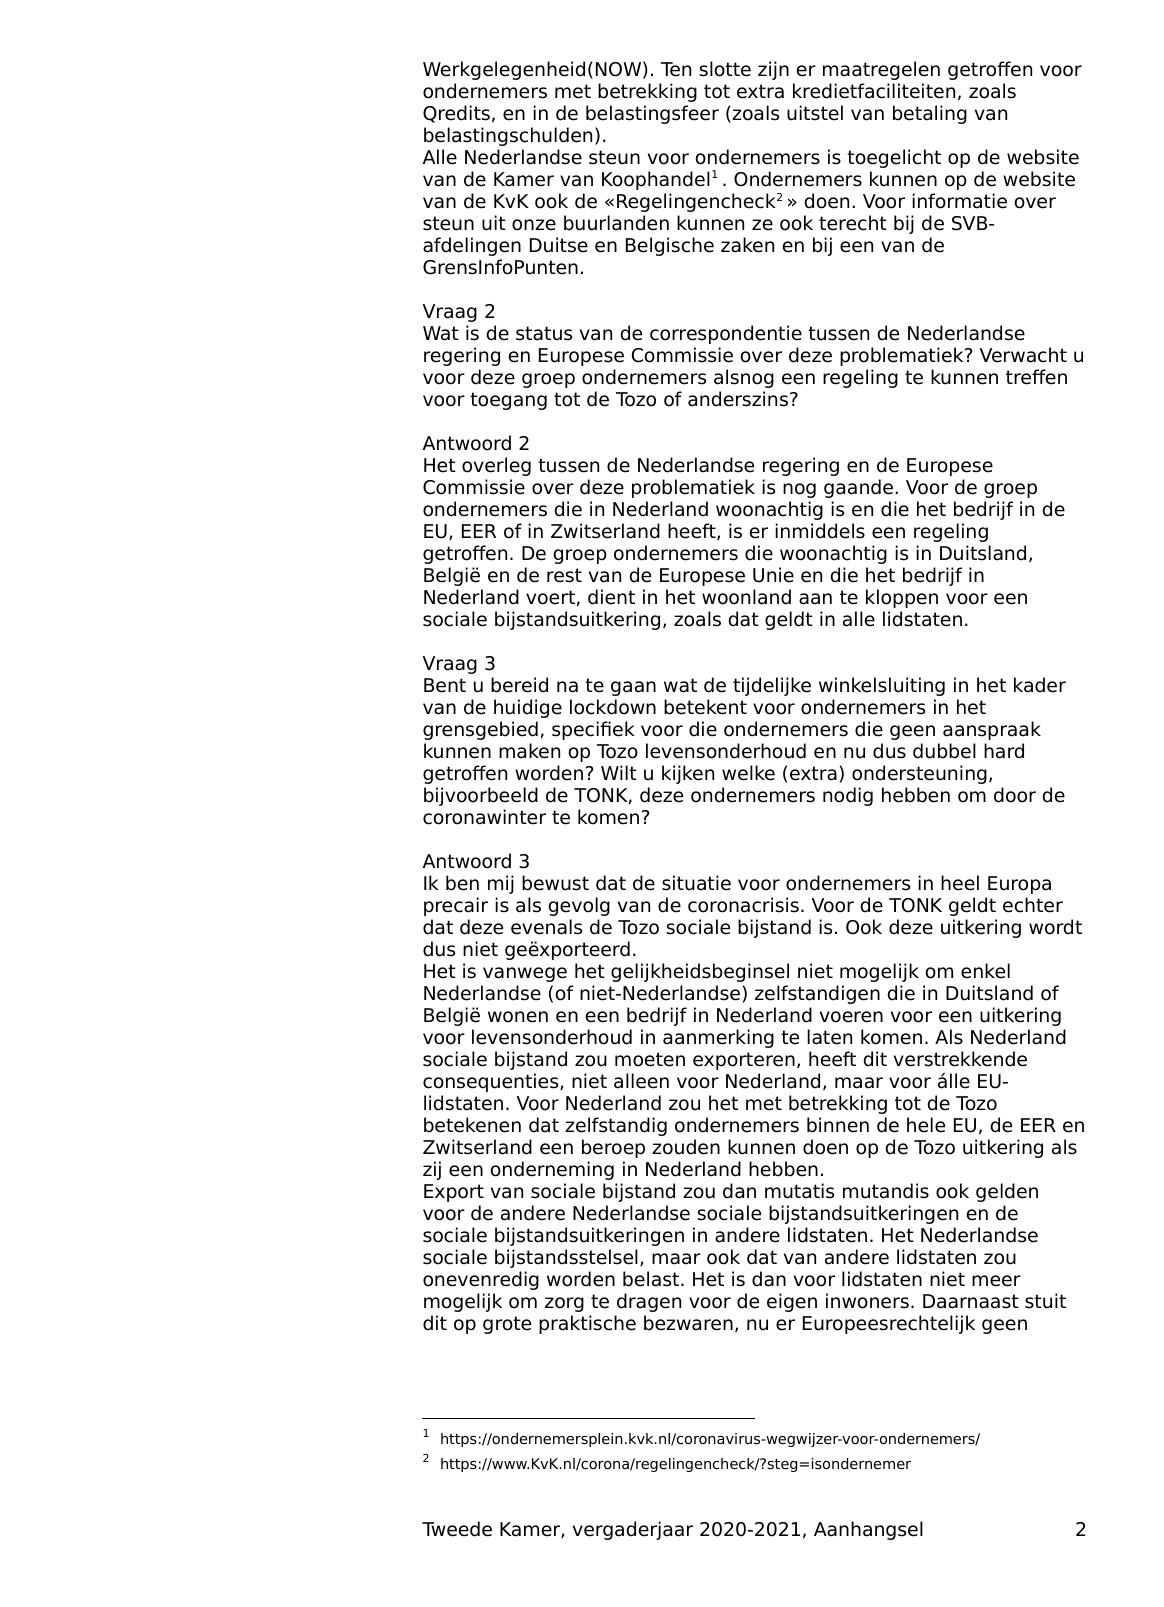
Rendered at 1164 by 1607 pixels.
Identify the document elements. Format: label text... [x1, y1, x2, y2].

text Antwoord 2 [422, 433, 1087, 455]
text Het is vanwege het gelijkheidsbeginsel niet mogelijk om enkel Nederlandse (of niet-Nederlandse) zelfstandigen die in Duitsland of België wonen en een bedrijf in Nederland voeren voor een uitkering voor levensonderhoud in aanmerking te laten komen. Als Nederland sociale bijstand zou moeten exporteren, heeft dit verstrekkende consequenties, niet alleen voor Nederland, maar voor álle EU-lidstaten. Voor Nederland zou het met betrekking tot de Tozo betekenen dat zelfstandig ondernemers binnen de hele EU, de EER en Zwitserland een beroep zouden kunnen doen op de Tozo uitkering als zij een onderneming in Nederland hebben. [422, 961, 1087, 1181]
text Werkgelegenheid(NOW). Ten slotte zijn er maatregelen getroffen voor ondernemers met betrekking tot extra kredietfaciliteiten, zoals Qredits, en in de belastingsfeer (zoals uitstel van betaling van belastingschulden). [422, 59, 1087, 147]
text Vraag 2 [422, 301, 1087, 323]
text Ik ben mij bewust dat de situatie voor ondernemers in heel Europa precair is als gevolg van de coronacrisis. Voor de TONK geldt echter dat deze evenals de Tozo sociale bijstand is. Ook deze uitkering wordt dus niet geëxporteerd. [422, 873, 1087, 961]
text Antwoord 3 [422, 851, 1087, 873]
text Vraag 3 [422, 653, 1087, 675]
text Wat is de status van de correspondentie tussen de Nederlandse regering en Europese Commissie over deze problematiek? Verwacht u voor deze groep ondernemers alsnog een regeling te kunnen treffen voor toegang tot de Tozo of anderszins? [422, 323, 1087, 411]
text Export van sociale bijstand zou dan mutatis mutandis ook gelden voor de andere Nederlandse sociale bijstandsuitkeringen en de sociale bijstandsuitkeringen in andere lidstaten. Het Nederlandse sociale bijstandsstelsel, maar ook dat van andere lidstaten zou onevenredig worden belast. Het is dan voor lidstaten niet meer mogelijk om zorg te dragen voor de eigen inwoners. Daarnaast stuit dit op grote praktische bezwaren, nu er Europeesrechtelijk geen [422, 1181, 1087, 1335]
text https://ondernemersplein.kvk.nl/coronavirus-wegwijzer-voor-ondernemers/ [422, 1427, 1087, 1449]
text Het overleg tussen de Nederlandse regering en de Europese Commissie over deze problematiek is nog gaande. Voor de groep ondernemers die in Nederland woonachtig is en die het bedrijf in de EU, EER of in Zwitserland heeft, is er inmiddels een regeling getroffen. De groep ondernemers die woonachtig is in Duitsland, België en de rest van de Europese Unie en die het bedrijf in Nederland voert, dient in het woonland aan te kloppen voor een sociale bijstandsuitkering, zoals dat geldt in alle lidstaten. [422, 455, 1087, 631]
text Alle Nederlandse steun voor ondernemers is toegelicht op de website van de Kamer van Koophandel. Ondernemers kunnen op de website van de KvK ook de «Regelingencheck» doen. Voor informatie over steun uit onze buurlanden kunnen ze ook terecht bij de SVB-afdelingen Duitse en Belgische zaken en bij een van de GrensInfoPunten. [422, 147, 1087, 279]
text Bent u bereid na te gaan wat de tijdelijke winkelsluiting in het kader van de huidige lockdown betekent voor ondernemers in het grensgebied, specifiek voor die ondernemers die geen aanspraak kunnen maken op Tozo levensonderhoud en nu dus dubbel hard getroffen worden? Wilt u kijken welke (extra) ondersteuning, bijvoorbeeld de TONK, deze ondernemers nodig hebben om door de coronawinter te komen? [422, 675, 1087, 829]
text https://www.KvK.nl/corona/regelingencheck/?steg=isondernemer [422, 1452, 1087, 1474]
